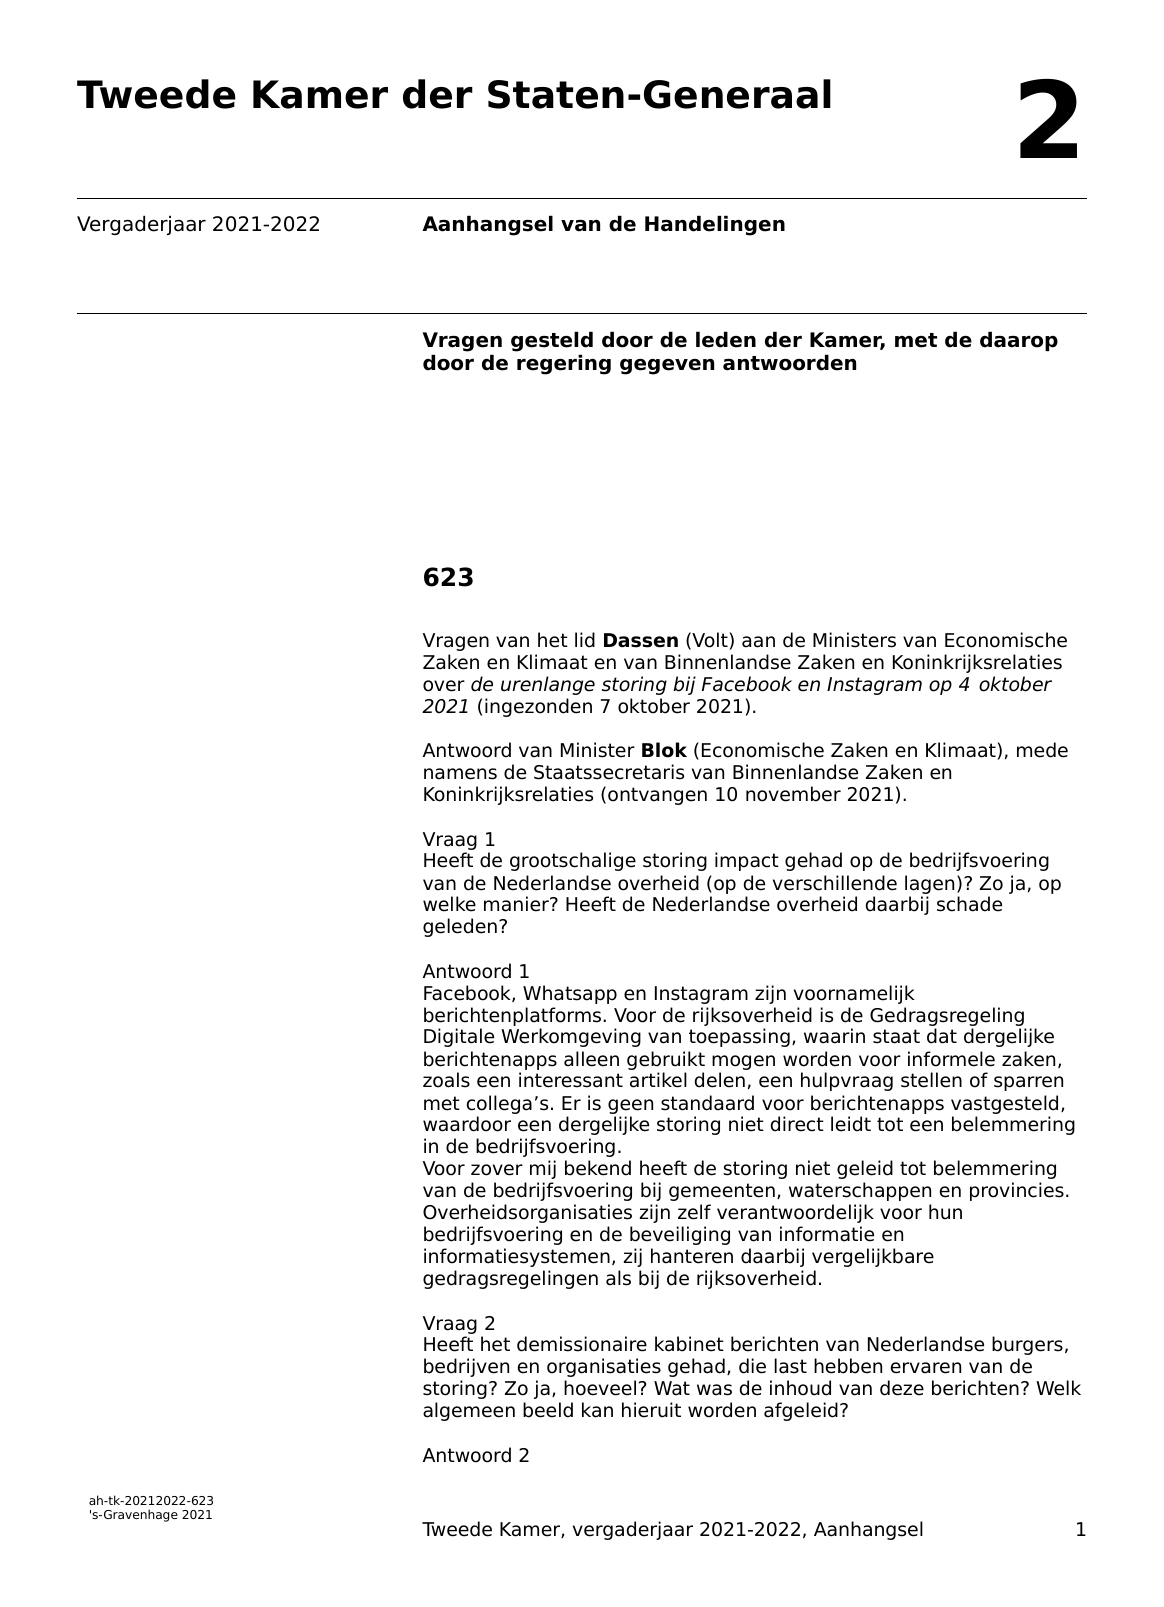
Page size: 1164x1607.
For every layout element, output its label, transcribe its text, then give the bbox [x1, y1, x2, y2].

text 's-Gravenhage 2021 [88, 1508, 323, 1522]
text Heeft de grootschalige storing impact gehad op de bedrijfsvoering van de Nederlandse overheid (op de verschillende lagen)? Zo ja, op welke manier? Heeft de Nederlandse overheid daarbij schade geleden? [422, 850, 1087, 938]
text Vraag 2 [422, 1312, 1087, 1334]
table_header Tweede Kamer der Staten-Generaal [77, 59, 886, 198]
text Heeft het demissionaire kabinet berichten van Nederlandse burgers, bedrijven en organisaties gehad, die last hebben ervaren van de storing? Zo ja, hoeveel? Wat was de inhoud van deze berichten? Welk algemeen beeld kan hieruit worden afgeleid? [422, 1334, 1087, 1422]
text Antwoord 2 [422, 1444, 1087, 1466]
table_cell Vergaderjaar 2021-2022 [77, 199, 422, 313]
table_cell Aanhangsel van de Handelingen [422, 199, 1087, 313]
text Voor zover mij bekend heeft de storing niet geleid tot belemmering van de bedrijfsvoering bij gemeenten, waterschappen en provincies. Overheidsorganisaties zijn zelf verantwoordelijk voor hun bedrijfsvoering en de beveiliging van informatie en informatiesystemen, zij hanteren daarbij vergelijkbare gedragsregelingen als bij de rijksoverheid. [422, 1158, 1087, 1290]
text Facebook, Whatsapp en Instagram zijn voornamelijk berichtenplatforms. Voor de rijksoverheid is de Gedragsregeling Digitale Werkomgeving van toepassing, waarin staat dat dergelijke berichtenapps alleen gebruikt mogen worden voor informele zaken, zoals een interessant artikel delen, een hulpvraag stellen of sparren met collega’s. Er is geen standaard voor berichtenapps vastgesteld, waardoor een dergelijke storing niet direct leidt tot een belemmering in de bedrijfsvoering. [422, 982, 1087, 1158]
table_header 2 [886, 59, 1087, 198]
table_cell [77, 314, 422, 375]
text Antwoord van Minister Blok (Economische Zaken en Klimaat), mede namens de Staatssecretaris van Binnenlandse Zaken en Koninkrijksrelaties (ontvangen 10 november 2021). [422, 740, 1087, 806]
text 623 [422, 563, 1087, 592]
text Vraag 1 [422, 828, 1087, 850]
text Antwoord 1 [422, 961, 1087, 982]
table_cell Vragen gesteld door de leden der Kamer, met de daarop door de regering gegeven antwoorden [422, 314, 1087, 375]
text Vragen van het lid Dassen (Volt) aan de Ministers van Economische Zaken en Klimaat en van Binnenlandse Zaken en Koninkrijksrelaties over de urenlange storing bij Facebook en Instagram op 4 oktober 2021 (ingezonden 7 oktober 2021). [422, 630, 1087, 718]
text ah-tk-20212022-623 [88, 1494, 323, 1508]
